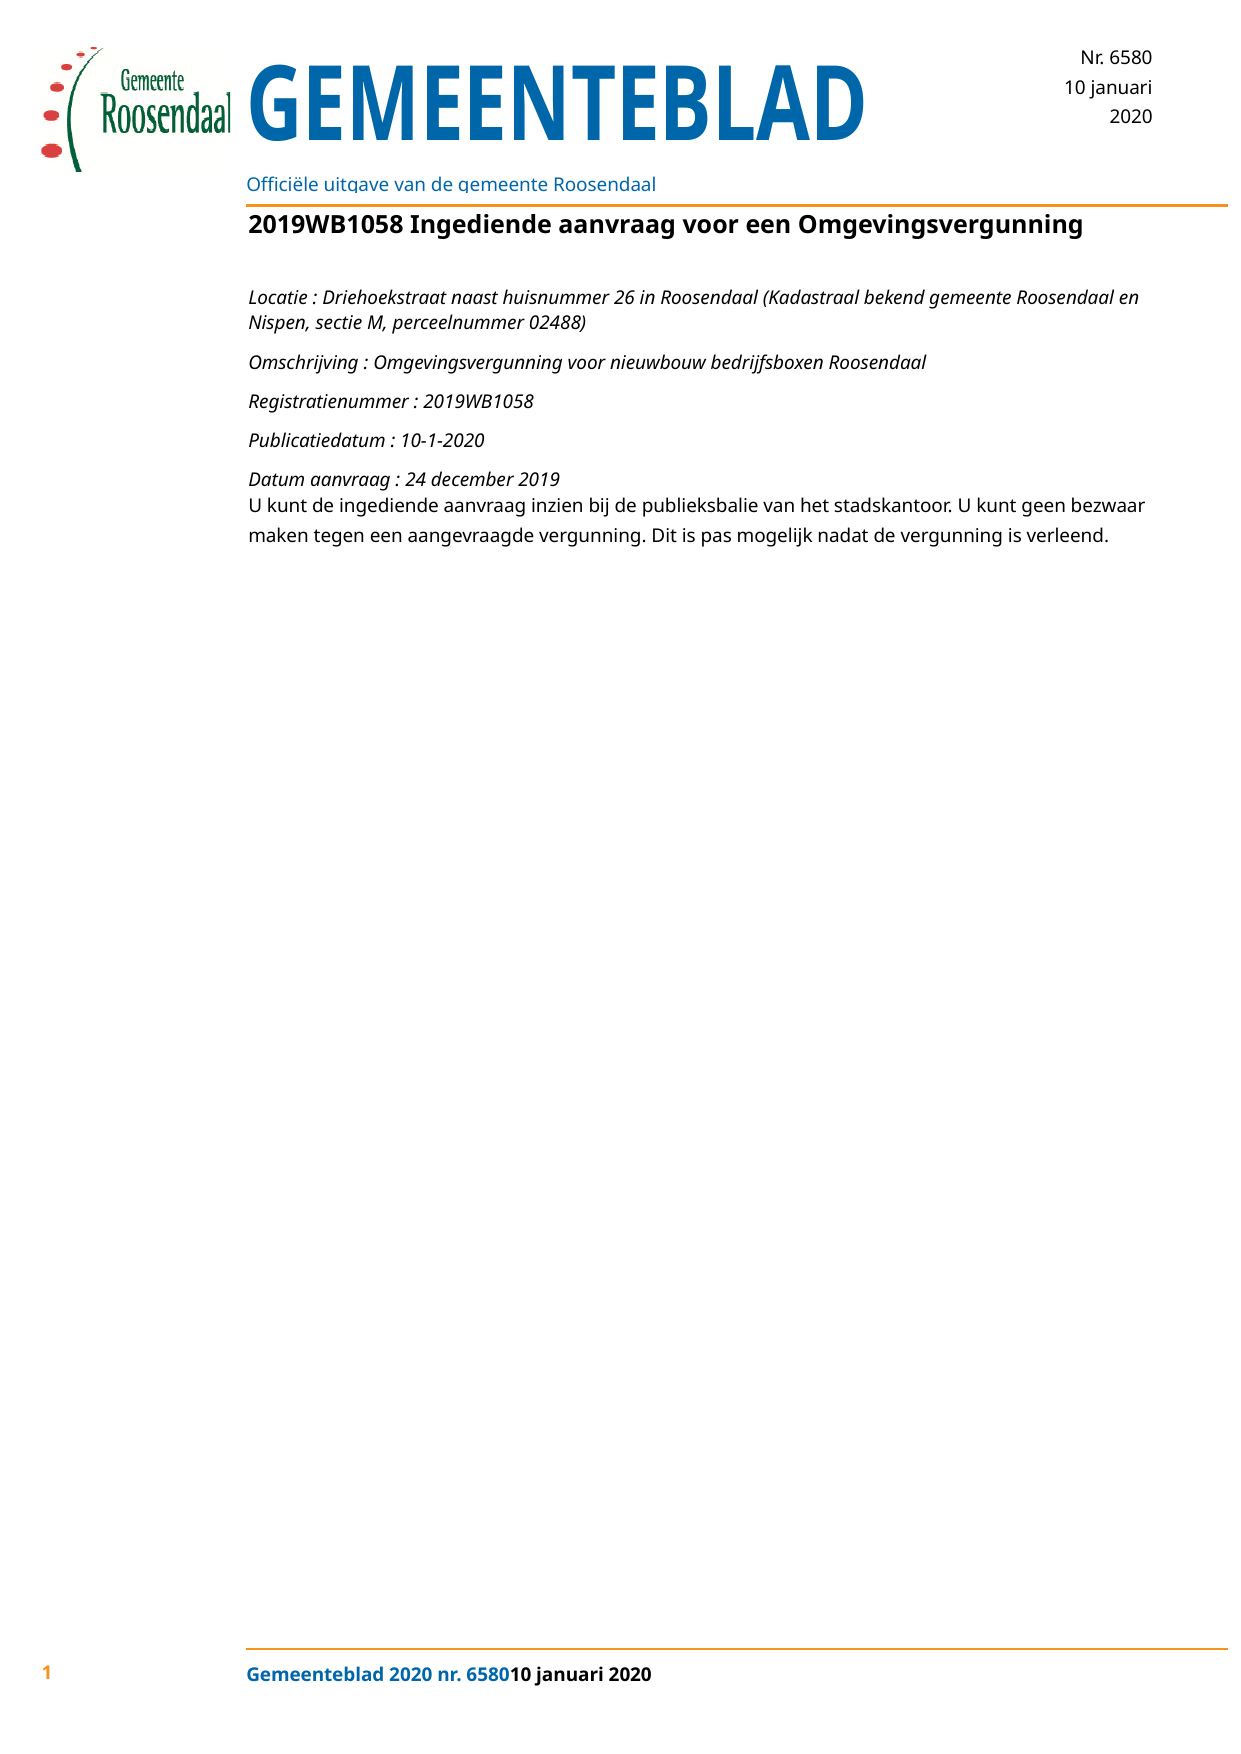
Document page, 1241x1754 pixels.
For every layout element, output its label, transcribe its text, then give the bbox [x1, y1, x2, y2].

text Locatie : Driehoekstraat naast huisnummer 26 in Roosendaal (Kadastraal bekend gemeente Roosendaal en Nispen, sectie M, perceelnummer 02488) [248, 284, 1152, 335]
text 2019WB1058 Ingediende aanvraag voor een Omgevingsvergunning [248, 207, 1152, 241]
text Datum aanvraag : 24 december 2019 [248, 467, 1152, 492]
text Omschrijving : Omgevingsvergunning voor nieuwbouw bedrijfsboxen Roosendaal [248, 349, 1152, 374]
text Registratienummer : 2019WB1058 [248, 388, 1152, 414]
picture [41, 47, 231, 172]
text Publicatiedatum : 10-1-2020 [248, 427, 1152, 453]
text U kunt de ingediende aanvraag inzien bij de publieksbalie van het stadskantoor. U kunt geen bezwaar maken tegen een aangevraagde vergunning. Dit is pas mogelijk nadat de vergunning is verleend. [248, 492, 1152, 548]
